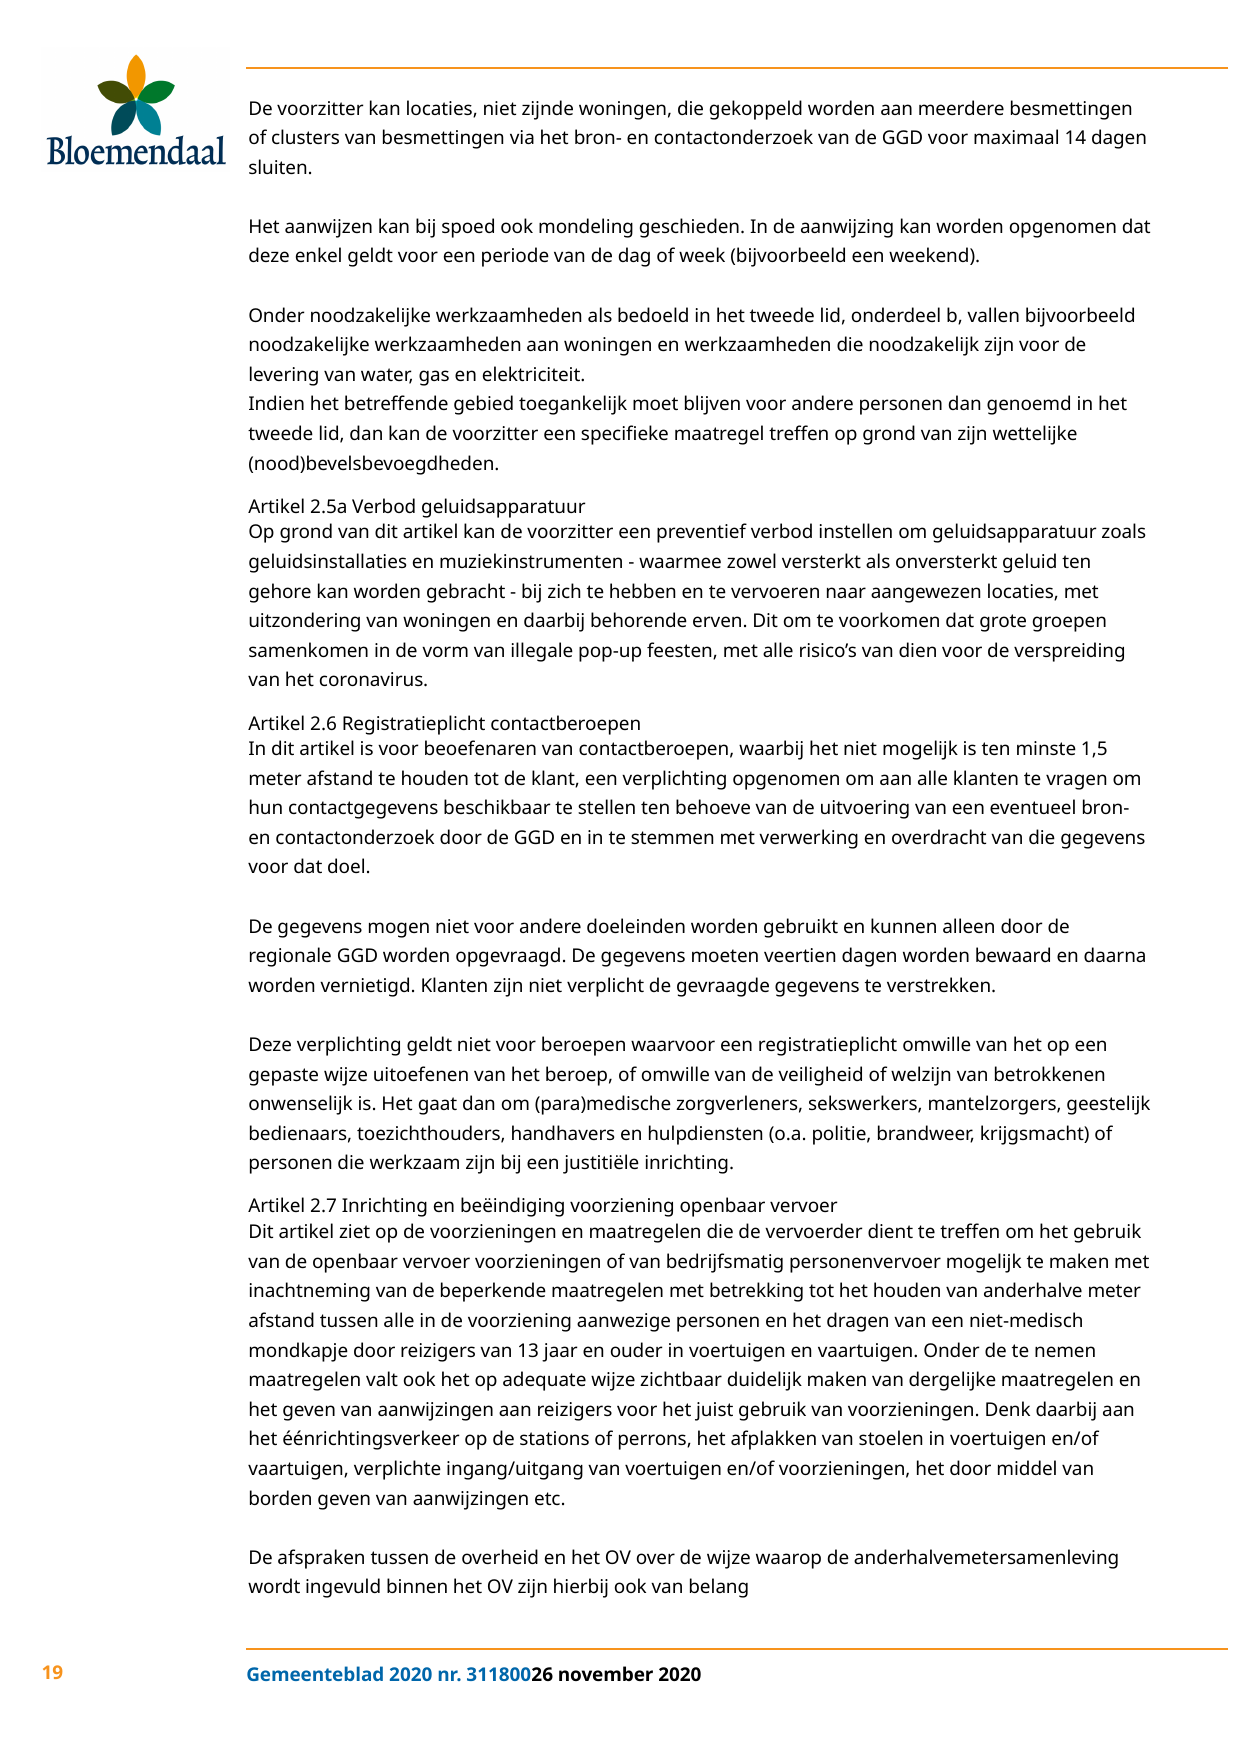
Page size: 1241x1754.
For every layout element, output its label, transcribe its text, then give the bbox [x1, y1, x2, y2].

text Indien het betreffende gebied toegankelijk moet blijven voor andere personen dan genoemd in het tweede lid, dan kan de voorzitter een specifieke maatregel treffen op grond van zijn wettelijke (nood)bevelsbevoegdheden. [248, 391, 1152, 476]
text Artikel 2.6 Registratieplicht contactberoepen [248, 710, 1152, 735]
picture [41, 47, 231, 172]
text Onder noodzakelijke werkzaamheden als bedoeld in het tweede lid, onderdeel b, vallen bijvoorbeeld noodzakelijke werkzaamheden aan woningen en werkzaamheden die noodzakelijk zijn voor de levering van water, gas en elektriciteit. [248, 302, 1152, 387]
text Dit artikel ziet op de voorzieningen en maatregelen die de vervoerder dient te treffen om het gebruik van de openbaar vervoer voorzieningen of van bedrijfsmatig personenvervoer mogelijk te maken met inachtneming van de beperkende maatregelen met betrekking tot het houden van anderhalve meter afstand tussen alle in de voorziening aanwezige personen en het dragen van een niet-medisch mondkapje door reizigers van 13 jaar en ouder in voertuigen en vaartuigen. Onder de te nemen maatregelen valt ook het op adequate wijze zichtbaar duidelijk maken van dergelijke maatregelen en het geven van aanwijzingen aan reizigers voor het juist gebruik van voorzieningen. Denk daarbij aan het éénrichtingsverkeer op de stations of perrons, het afplakken van stoelen in voertuigen en/of vaartuigen, verplichte ingang/uitgang van voertuigen en/of voorzieningen, het door middel van borden geven van aanwijzingen etc. [248, 1218, 1152, 1510]
text In dit artikel is voor beoefenaren van contactberoepen, waarbij het niet mogelijk is ten minste 1,5 meter afstand te houden tot de klant, een verplichting opgenomen om aan alle klanten te vragen om hun contactgegevens beschikbaar te stellen ten behoeve van de uitvoering van een eventueel bron- en contactonderzoek door de GGD en in te stemmen met verwerking en overdracht van die gegevens voor dat doel. [248, 735, 1152, 879]
text De voorzitter kan locaties, niet zijnde woningen, die gekoppeld worden aan meerdere besmettingen of clusters van besmettingen via het bron- en contactonderzoek van de GGD voor maximaal 14 dagen sluiten. [248, 95, 1152, 180]
text Deze verplichting geldt niet voor beroepen waarvoor een registratieplicht omwille van het op een gepaste wijze uitoefenen van het beroep, of omwille van de veiligheid of welzijn van betrokkenen onwenselijk is. Het gaat dan om (para)medische zorgverleners, sekswerkers, mantelzorgers, geestelijk bedienaars, toezichthouders, handhavers en hulpdiensten (o.a. politie, brandweer, krijgsmacht) of personen die werkzaam zijn bij een justitiële inrichting. [248, 1031, 1152, 1175]
text Artikel 2.5a Verbod geluidsapparatuur [248, 493, 1152, 519]
text De afspraken tussen de overheid en het OV over de wijze waarop de anderhalvemetersamenleving wordt ingevuld binnen het OV zijn hierbij ook van belang [248, 1544, 1152, 1599]
text Op grond van dit artikel kan de voorzitter een preventief verbod instellen om geluidsapparatuur zoals geluidsinstallaties en muziekinstrumenten - waarmee zowel versterkt als onversterkt geluid ten gehore kan worden gebracht - bij zich te hebben en te vervoeren naar aangewezen locaties, met uitzondering van woningen en daarbij behorende erven. Dit om te voorkomen dat grote groepen samenkomen in de vorm van illegale pop-up feesten, met alle risico’s van dien voor de verspreiding van het coronavirus. [248, 519, 1152, 692]
text Artikel 2.7 Inrichting en beëindiging voorziening openbaar vervoer [248, 1193, 1152, 1218]
text De gegevens mogen niet voor andere doeleinden worden gebruikt en kunnen alleen door de regionale GGD worden opgevraagd. De gegevens moeten veertien dagen worden bewaard en daarna worden vernietigd. Klanten zijn niet verplicht de gevraagde gegevens te verstrekken. [248, 913, 1152, 998]
text Het aanwijzen kan bij spoed ook mondeling geschieden. In de aanwijzing kan worden opgenomen dat deze enkel geldt voor een periode van de dag of week (bijvoorbeeld een weekend). [248, 213, 1152, 268]
